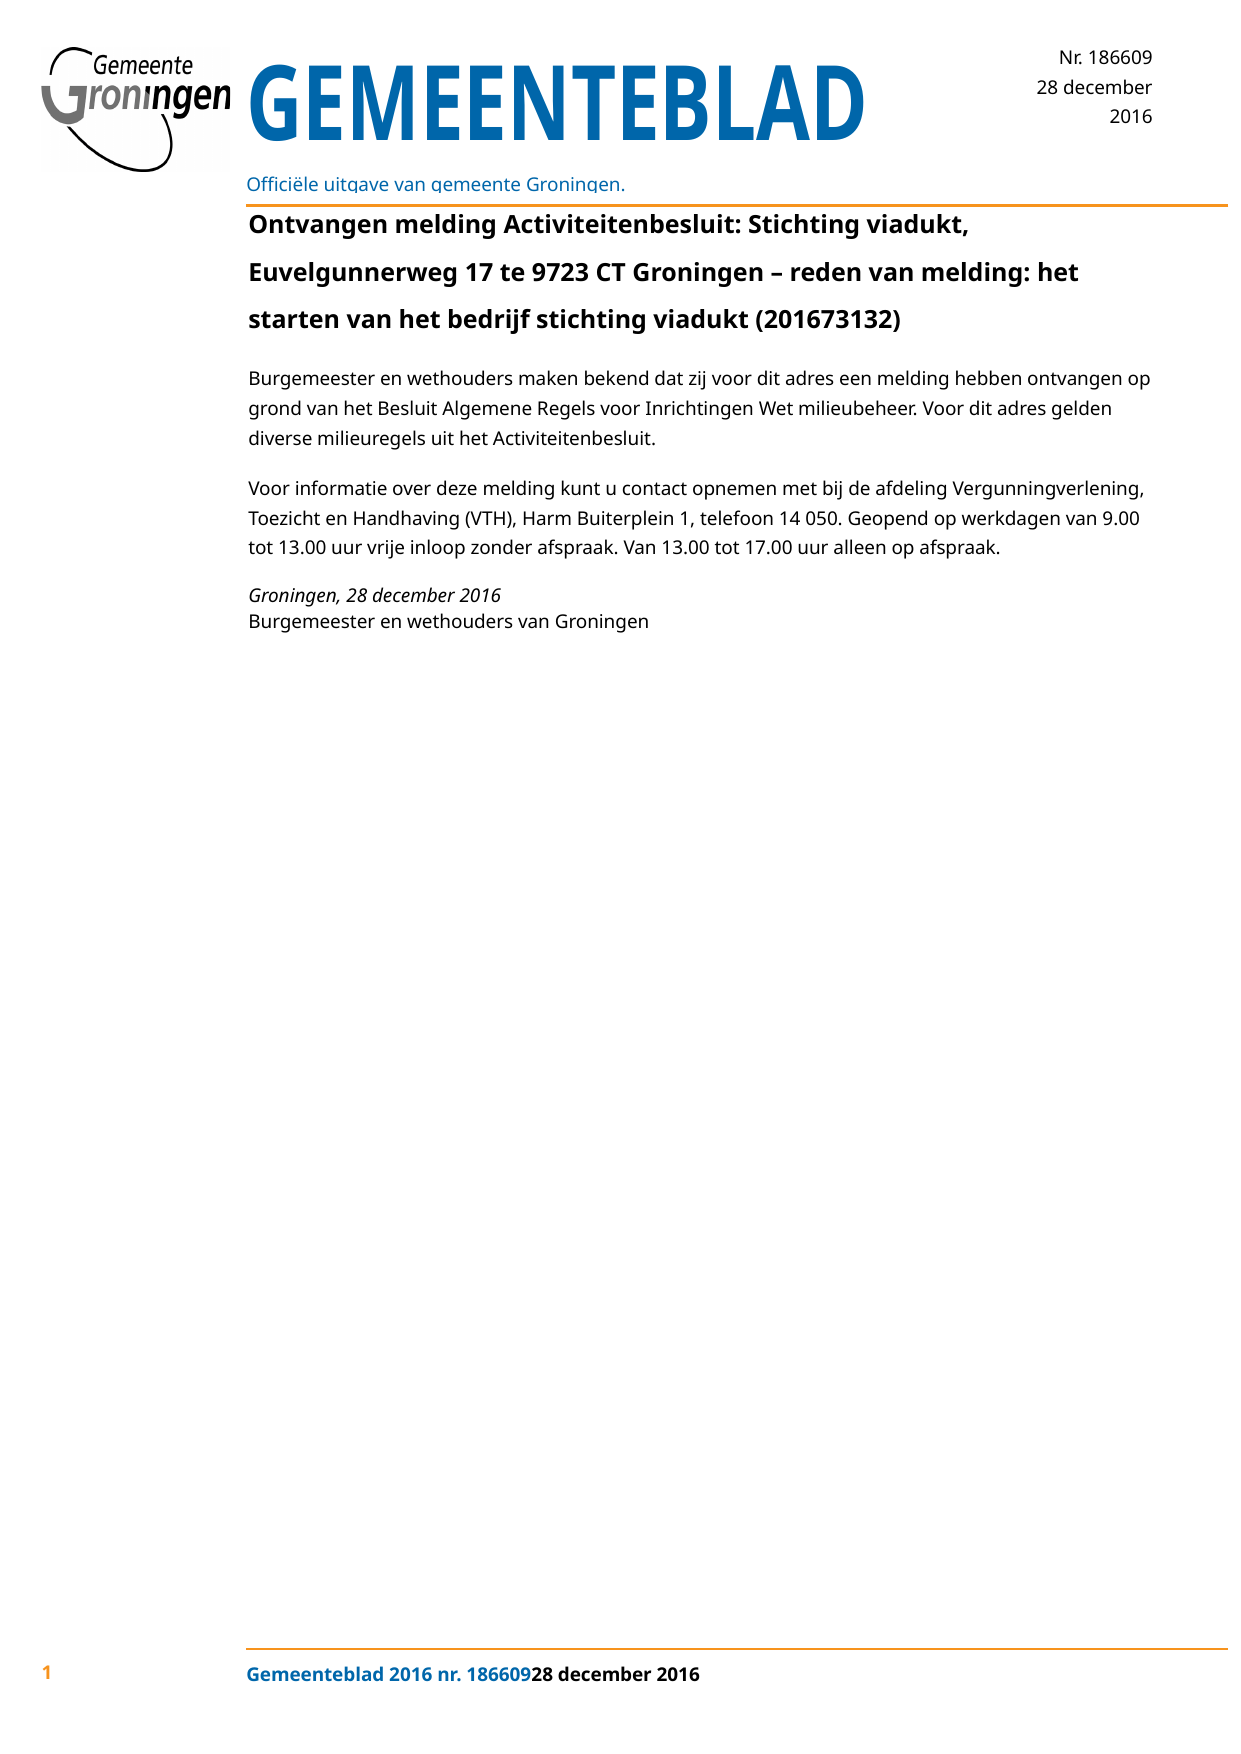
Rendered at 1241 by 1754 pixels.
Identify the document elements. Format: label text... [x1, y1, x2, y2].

text Ontvangen melding Activiteitenbesluit: Stichting viadukt, Euvelgunnerweg 17 te 9723 CT Groningen – reden van melding: het starten van het bedrijf stichting viadukt (201673132) [248, 207, 1152, 336]
text Burgemeester en wethouders van Groningen [248, 608, 1152, 633]
text Groningen, 28 december 2016 [248, 582, 1152, 608]
text Voor informatie over deze melding kunt u contact opnemen met bij de afdeling Vergunningverlening, Toezicht en Handhaving (VTH), Harm Buiterplein 1, telefoon 14 050. Geopend op werkdagen van 9.00 tot 13.00 uur vrije inloop zonder afspraak. Van 13.00 tot 17.00 uur alleen op afspraak. [248, 475, 1152, 560]
picture [41, 47, 231, 172]
text Burgemeester en wethouders maken bekend dat zij voor dit adres een melding hebben ontvangen op grond van het Besluit Algemene Regels voor Inrichtingen Wet milieubeheer. Voor dit adres gelden diverse milieuregels uit het Activiteitenbesluit. [248, 366, 1152, 450]
